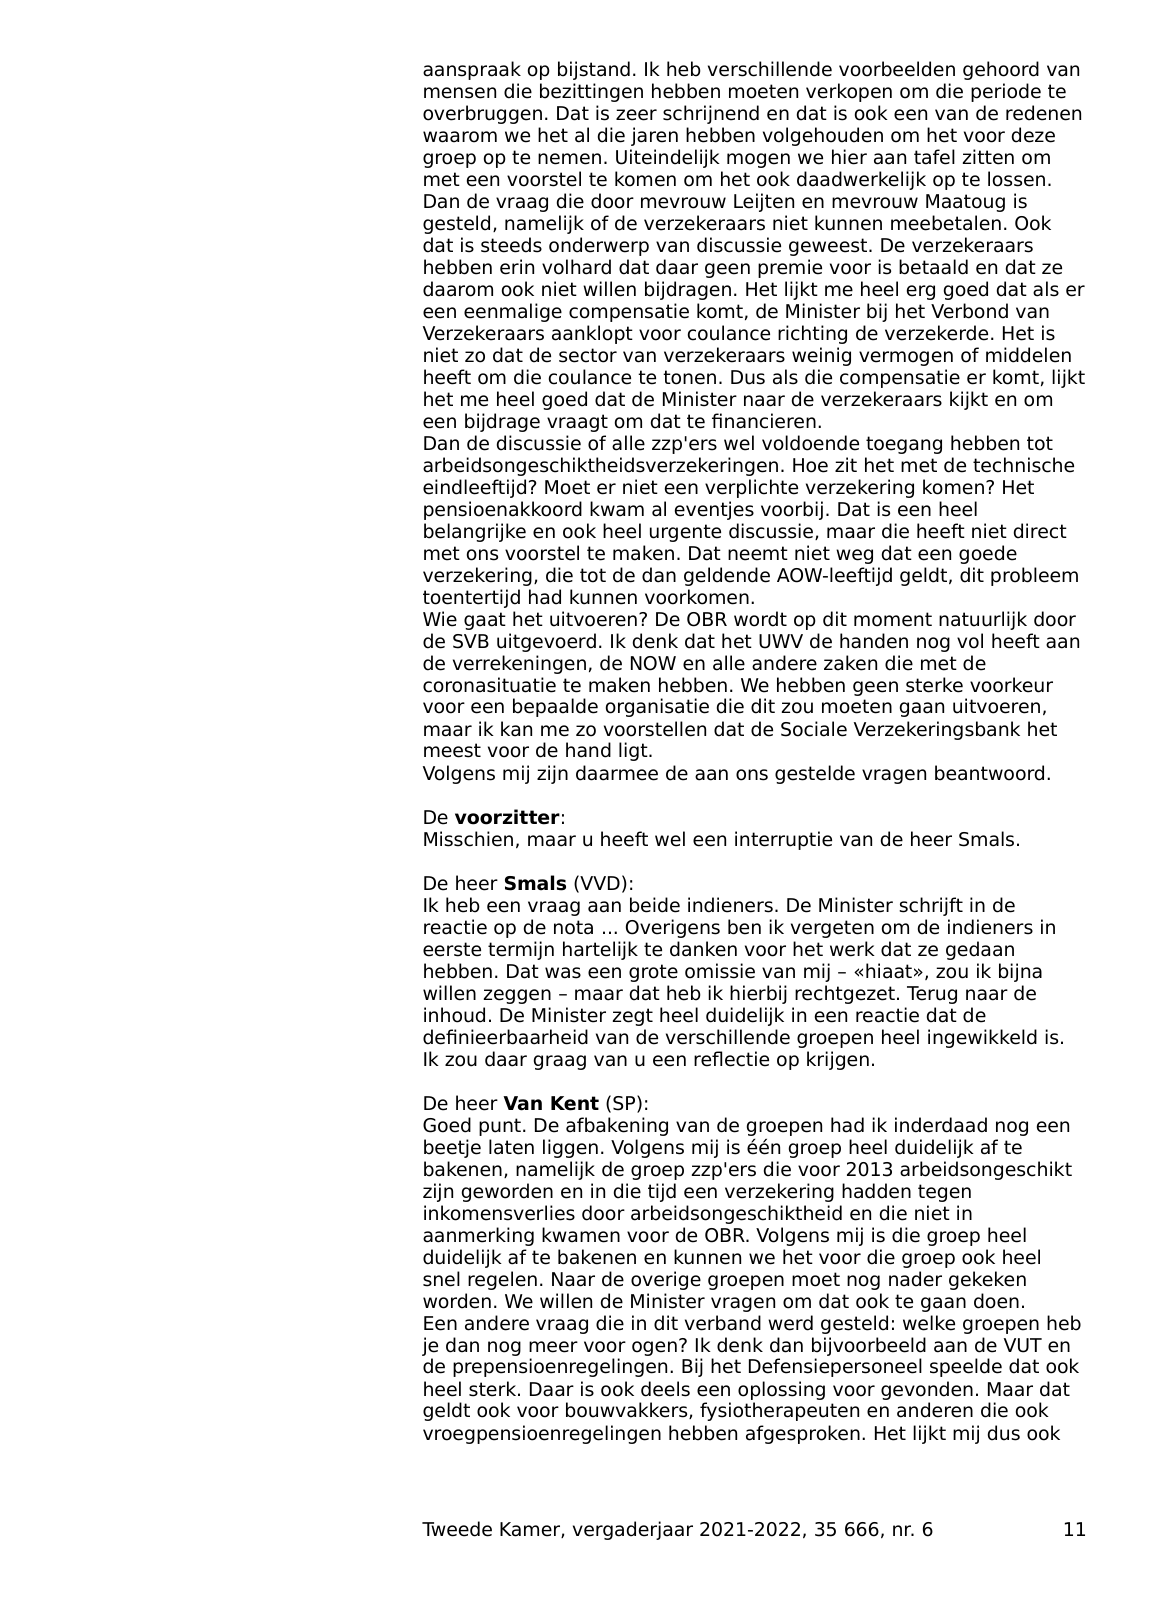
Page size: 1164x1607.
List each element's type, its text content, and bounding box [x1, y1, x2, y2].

text Volgens mij zijn daarmee de aan ons gestelde vragen beantwoord. [422, 762, 1087, 784]
text De heer Van Kent (SP): [422, 1093, 1087, 1115]
text Dan de vraag die door mevrouw Leijten en mevrouw Maatoug is gesteld, namelijk of de verzekeraars niet kunnen meebetalen. Ook dat is steeds onderwerp van discussie geweest. De verzekeraars hebben erin volhard dat daar geen premie voor is betaald en dat ze daarom ook niet willen bijdragen. Het lijkt me heel erg goed dat als er een eenmalige compensatie komt, de Minister bij het Verbond van Verzekeraars aanklopt voor coulance richting de verzekerde. Het is niet zo dat de sector van verzekeraars weinig vermogen of middelen heeft om die coulance te tonen. Dus als die compensatie er komt, lijkt het me heel goed dat de Minister naar de verzekeraars kijkt en om een bijdrage vraagt om dat te financieren. [422, 191, 1087, 433]
text Misschien, maar u heeft wel een interruptie van de heer Smals. [422, 828, 1087, 851]
text Een andere vraag die in dit verband werd gesteld: welke groepen heb je dan nog meer voor ogen? Ik denk dan bijvoorbeeld aan de VUT en de prepensioenregelingen. Bij het Defensiepersoneel speelde dat ook heel sterk. Daar is ook deels een oplossing voor gevonden. Maar dat geldt ook voor bouwvakkers, fysiotherapeuten en anderen die ook vroegpensioenregelingen hebben afgesproken. Het lijkt mij dus ook [422, 1312, 1087, 1444]
text Dan de discussie of alle zzp'ers wel voldoende toegang hebben tot arbeidsongeschiktheidsverzekeringen. Hoe zit het met de technische eindleeftijd? Moet er niet een verplichte verzekering komen? Het pensioenakkoord kwam al eventjes voorbij. Dat is een heel belangrijke en ook heel urgente discussie, maar die heeft niet direct met ons voorstel te maken. Dat neemt niet weg dat een goede verzekering, die tot de dan geldende AOW-leeftijd geldt, dit probleem toentertijd had kunnen voorkomen. [422, 433, 1087, 608]
text Ik heb een vraag aan beide indieners. De Minister schrijft in de reactie op de nota ... Overigens ben ik vergeten om de indieners in eerste termijn hartelijk te danken voor het werk dat ze gedaan hebben. Dat was een grote omissie van mij – «hiaat», zou ik bijna willen zeggen – maar dat heb ik hierbij rechtgezet. Terug naar de inhoud. De Minister zegt heel duidelijk in een reactie dat de definieerbaarheid van de verschillende groepen heel ingewikkeld is. Ik zou daar graag van u een reflectie op krijgen. [422, 895, 1087, 1071]
text De heer Smals (VVD): [422, 873, 1087, 895]
text aanspraak op bijstand. Ik heb verschillende voorbeelden gehoord van mensen die bezittingen hebben moeten verkopen om die periode te overbruggen. Dat is zeer schrijnend en dat is ook een van de redenen waarom we het al die jaren hebben volgehouden om het voor deze groep op te nemen. Uiteindelijk mogen we hier aan tafel zitten om met een voorstel te komen om het ook daadwerkelijk op te lossen. [422, 59, 1087, 191]
text De voorzitter: [422, 807, 1087, 828]
text Goed punt. De afbakening van de groepen had ik inderdaad nog een beetje laten liggen. Volgens mij is één groep heel duidelijk af te bakenen, namelijk de groep zzp'ers die voor 2013 arbeidsongeschikt zijn geworden en in die tijd een verzekering hadden tegen inkomensverlies door arbeidsongeschiktheid en die niet in aanmerking kwamen voor de OBR. Volgens mij is die groep heel duidelijk af te bakenen en kunnen we het voor die groep ook heel snel regelen. Naar de overige groepen moet nog nader gekeken worden. We willen de Minister vragen om dat ook te gaan doen. [422, 1115, 1087, 1312]
text Wie gaat het uitvoeren? De OBR wordt op dit moment natuurlijk door de SVB uitgevoerd. Ik denk dat het UWV de handen nog vol heeft aan de verrekeningen, de NOW en alle andere zaken die met de coronasituatie te maken hebben. We hebben geen sterke voorkeur voor een bepaalde organisatie die dit zou moeten gaan uitvoeren, maar ik kan me zo voorstellen dat de Sociale Verzekeringsbank het meest voor de hand ligt. [422, 608, 1087, 762]
